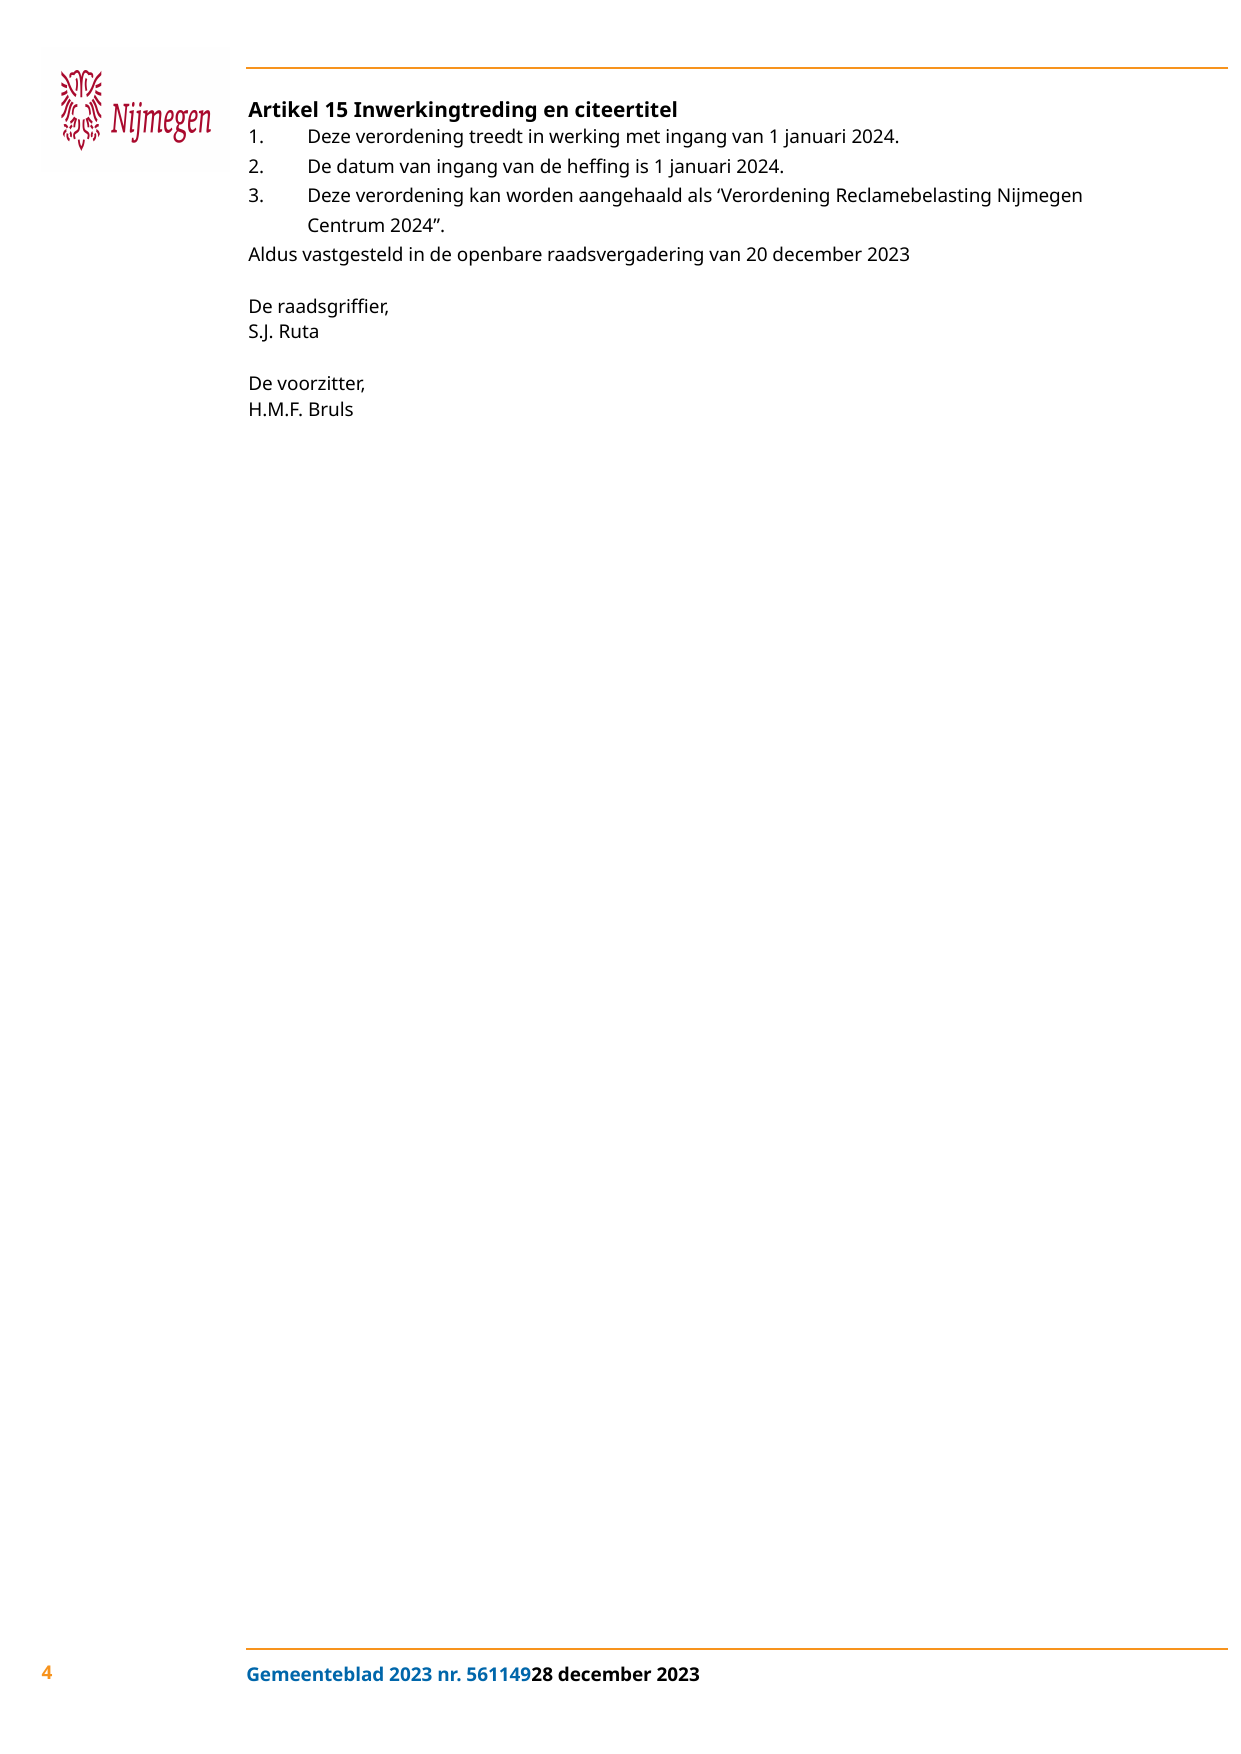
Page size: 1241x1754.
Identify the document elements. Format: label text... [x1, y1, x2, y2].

text Aldus vastgesteld in de openbare raadsvergadering van 20 december 2023 [248, 242, 1152, 267]
text S.J. Ruta [248, 319, 1152, 344]
list Deze verordening treedt in werking met ingang van 1 januari 2024. [248, 123, 1152, 149]
text Artikel 15 Inwerkingtreding en citeertitel [248, 95, 1152, 123]
text H.M.F. Bruls [248, 396, 1152, 422]
text De raadsgriffier, [248, 293, 1152, 319]
picture [41, 47, 231, 172]
text De voorzitter, [248, 370, 1152, 396]
list Deze verordening kan worden aangehaald als ‘Verordening Reclamebelasting Nijmegen Centrum 2024”. [248, 182, 1152, 238]
list De datum van ingang van de heffing is 1 januari 2024. [248, 153, 1152, 178]
